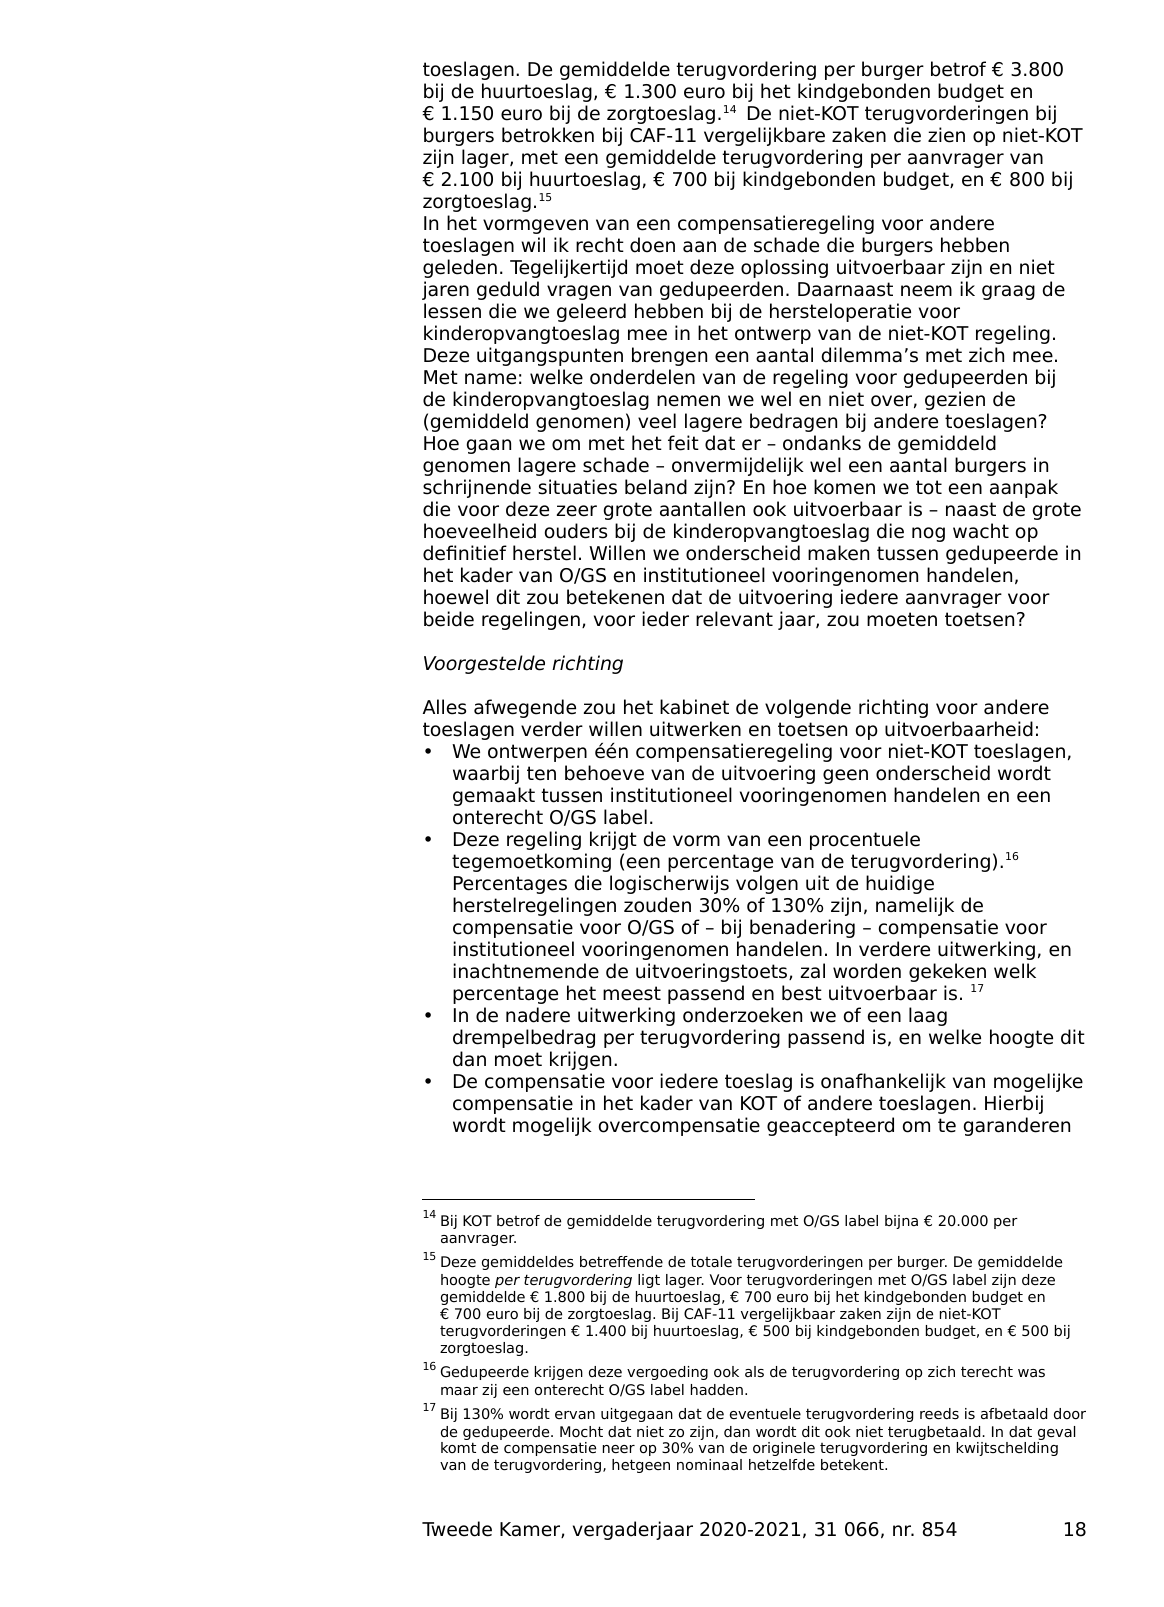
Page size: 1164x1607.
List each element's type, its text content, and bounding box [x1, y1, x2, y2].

text Gedupeerde krijgen deze vergoeding ook als de terugvordering op zich terecht was maar zij een onterecht O/GS label hadden. [422, 1360, 1087, 1399]
text Alles afwegende zou het kabinet de volgende richting voor andere toeslagen verder willen uitwerken en toetsen op uitvoerbaarheid: [422, 697, 1087, 741]
text Deze gemiddeldes betreffende de totale terugvorderingen per burger. De gemiddelde hoogte per terugvordering ligt lager. Voor terugvorderingen met O/GS label zijn deze gemiddelde € 1.800 bij de huurtoeslag, € 700 euro bij het kindgebonden budget en € 700 euro bij de zorgtoeslag. Bij CAF-11 vergelijkbaar zaken zijn de niet-KOT terugvorderingen € 1.400 bij huurtoeslag, € 500 bij kindgebonden budget, en € 500 bij zorgtoeslag. [422, 1250, 1087, 1357]
text • Deze regeling krijgt de vorm van een procentuele tegemoetkoming (een percentage van de terugvordering). Percentages die logischerwijs volgen uit de huidige herstelregelingen zouden 30% of 130% zijn, namelijk de compensatie voor O/GS of – bij benadering – compensatie voor institutioneel vooringenomen handelen. In verdere uitwerking, en inachtnemende de uitvoeringstoets, zal worden gekeken welk percentage het meest passend en best uitvoerbaar is. [422, 829, 1087, 1004]
text Bij 130% wordt ervan uitgegaan dat de eventuele terugvordering reeds is afbetaald door de gedupeerde. Mocht dat niet zo zijn, dan wordt dit ook niet terugbetaald. In dat geval komt de compensatie neer op 30% van de originele terugvordering en kwijtschelding van de terugvordering, hetgeen nominaal hetzelfde betekent. [422, 1402, 1087, 1474]
text In het vormgeven van een compensatieregeling voor andere toeslagen wil ik recht doen aan de schade die burgers hebben geleden. Tegelijkertijd moet deze oplossing uitvoerbaar zijn en niet jaren geduld vragen van gedupeerden. Daarnaast neem ik graag de lessen die we geleerd hebben bij de hersteloperatie voor kinderopvangtoeslag mee in het ontwerp van de niet-KOT regeling. Deze uitgangspunten brengen een aantal dilemma’s met zich mee. Met name: welke onderdelen van de regeling voor gedupeerden bij de kinderopvangtoeslag nemen we wel en niet over, gezien de (gemiddeld genomen) veel lagere bedragen bij andere toeslagen? Hoe gaan we om met het feit dat er – ondanks de gemiddeld genomen lagere schade – onvermijdelijk wel een aantal burgers in schrijnende situaties beland zijn? En hoe komen we tot een aanpak die voor deze zeer grote aantallen ook uitvoerbaar is – naast de grote hoeveelheid ouders bij de kinderopvangtoeslag die nog wacht op definitief herstel. Willen we onderscheid maken tussen gedupeerde in het kader van O/GS en institutioneel vooringenomen handelen, hoewel dit zou betekenen dat de uitvoering iedere aanvrager voor beide regelingen, voor ieder relevant jaar, zou moeten toetsen? [422, 213, 1087, 631]
text • In de nadere uitwerking onderzoeken we of een laag drempelbedrag per terugvordering passend is, en welke hoogte dit dan moet krijgen. [422, 1004, 1087, 1071]
text • De compensatie voor iedere toeslag is onafhankelijk van mogelijke compensatie in het kader van KOT of andere toeslagen. Hierbij wordt mogelijk overcompensatie geaccepteerd om te garanderen [422, 1071, 1087, 1136]
subtitle Voorgestelde richting [422, 653, 1087, 675]
text toeslagen. De gemiddelde terugvordering per burger betrof € 3.800 bij de huurtoeslag, € 1.300 euro bij het kindgebonden budget en € 1.150 euro bij de zorgtoeslag. De niet-KOT terugvorderingen bij burgers betrokken bij CAF-11 vergelijkbare zaken die zien op niet-KOT zijn lager, met een gemiddelde terugvordering per aanvrager van € 2.100 bij huurtoeslag, € 700 bij kindgebonden budget, en € 800 bij zorgtoeslag. [422, 59, 1087, 213]
text Bij KOT betrof de gemiddelde terugvordering met O/GS label bijna € 20.000 per aanvrager. [422, 1208, 1087, 1247]
text • We ontwerpen één compensatieregeling voor niet-KOT toeslagen, waarbij ten behoeve van de uitvoering geen onderscheid wordt gemaakt tussen institutioneel vooringenomen handelen en een onterecht O/GS label. [422, 741, 1087, 829]
